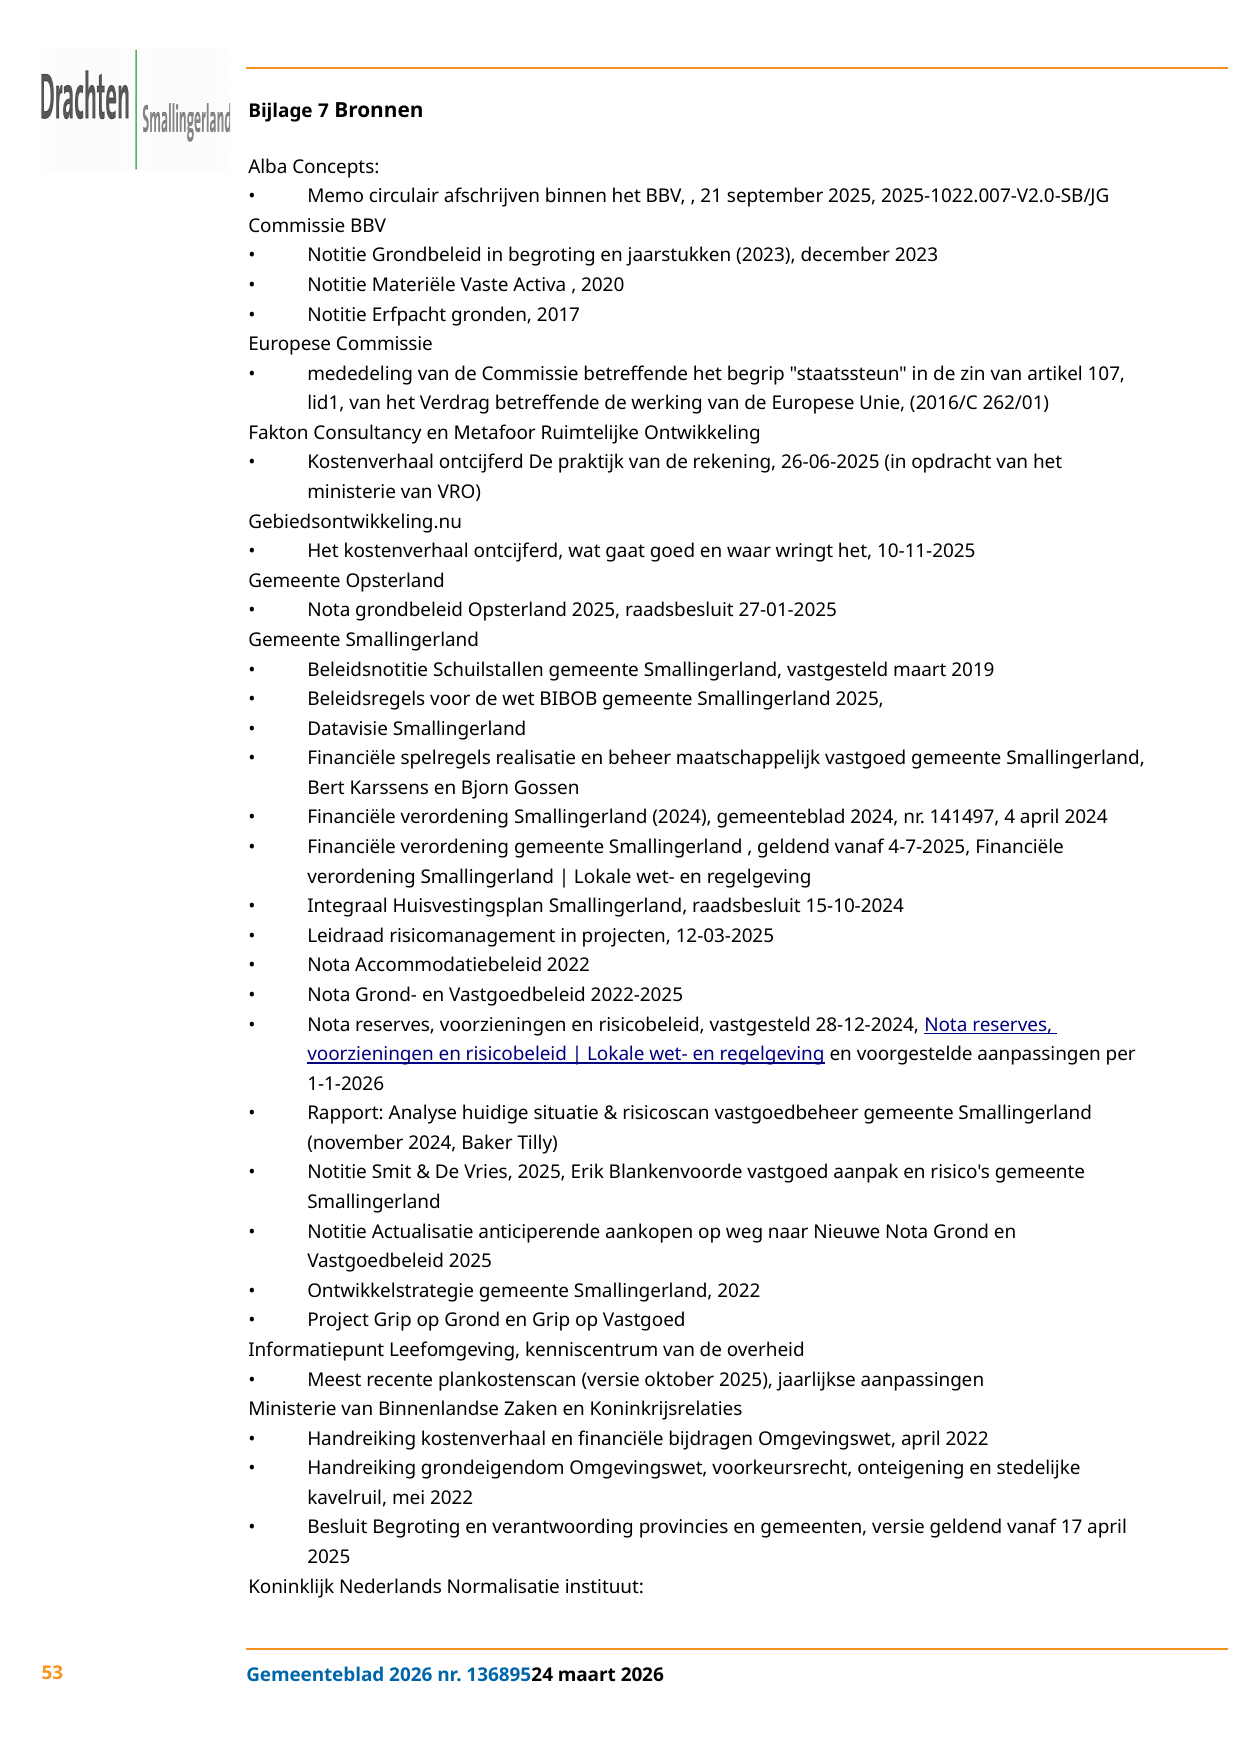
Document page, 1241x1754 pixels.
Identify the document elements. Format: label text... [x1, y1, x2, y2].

list Rapport: Analyse huidige situatie & risicoscan vastgoedbeheer gemeente Smallingerland (november 2024, Baker Tilly) [248, 1099, 1152, 1155]
list Leidraad risicomanagement in projecten, 12-03-2025 [248, 922, 1152, 948]
list Kostenverhaal ontcijferd De praktijk van de rekening, 26-06-2025 (in opdracht van het ministerie van VRO) [248, 449, 1152, 504]
list Notitie Materiële Vaste Activa , 2020 [248, 271, 1152, 297]
list Meest recente plankostenscan (versie oktober 2025), jaarlijkse aanpassingen [248, 1366, 1152, 1392]
list Nota grondbeleid Opsterland 2025, raadsbesluit 27-01-2025 [248, 597, 1152, 622]
list Ontwikkelstrategie gemeente Smallingerland, 2022 [248, 1277, 1152, 1303]
list Financiële verordening gemeente Smallingerland , geldend vanaf 4-7-2025, Financiële verordening Smallingerland | Lokale wet- en regelgeving [248, 833, 1152, 889]
list Handreiking kostenverhaal en financiële bijdragen Omgevingswet, april 2022 [248, 1425, 1152, 1451]
list Financiële verordening Smallingerland (2024), gemeenteblad 2024, nr. 141497, 4 april 2024 [248, 804, 1152, 829]
list Beleidsnotitie Schuilstallen gemeente Smallingerland, vastgesteld maart 2019 [248, 656, 1152, 682]
list Notitie Smit & De Vries, 2025, Erik Blankenvoorde vastgoed aanpak en risico's gemeente Smallingerland [248, 1159, 1152, 1214]
list Financiële spelregels realisatie en beheer maatschappelijk vastgoed gemeente Smallingerland, Bert Karssens en Bjorn Gossen [248, 744, 1152, 800]
text Informatiepunt Leefomgeving, kenniscentrum van de overheid [248, 1336, 1152, 1362]
list Beleidsregels voor de wet BIBOB gemeente Smallingerland 2025, [248, 685, 1152, 711]
list Notitie Erfpacht gronden, 2017 [248, 301, 1152, 327]
text Commissie BBV [248, 212, 1152, 238]
list Notitie Actualisatie anticiperende aankopen op weg naar Nieuwe Nota Grond en Vastgoedbeleid 2025 [248, 1218, 1152, 1273]
text Alba Concepts: [248, 153, 1152, 179]
list Nota reserves, voorzieningen en risicobeleid, vastgesteld 28-12-2024, Nota reserves, voorzieningen en risicobeleid | Lokale wet- en regelgeving en voorgestelde aanpassingen per 1-1-2026 [248, 1011, 1152, 1096]
list Memo circulair afschrijven binnen het BBV, , 21 september 2025, 2025-1022.007-V2.0-SB/JG [248, 182, 1152, 208]
list mededeling van de Commissie betreffende het begrip "staatssteun" in de zin van artikel 107, lid1, van het Verdrag betreffende de werking van de Europese Unie, (2016/C 262/01) [248, 360, 1152, 415]
list Handreiking grondeigendom Omgevingswet, voorkeursrecht, onteigening en stedelijke kavelruil, mei 2022 [248, 1454, 1152, 1510]
list Nota Grond- en Vastgoedbeleid 2022-2025 [248, 981, 1152, 1007]
list Project Grip op Grond en Grip op Vastgoed [248, 1307, 1152, 1332]
list Nota Accommodatiebeleid 2022 [248, 952, 1152, 977]
text Bijlage 7 Bronnen [248, 95, 1152, 123]
text Fakton Consultancy en Metafoor Ruimtelijke Ontwikkeling [248, 419, 1152, 445]
list Integraal Huisvestingsplan Smallingerland, raadsbesluit 15-10-2024 [248, 892, 1152, 918]
picture [41, 47, 231, 172]
text Gebiedsontwikkeling.nu [248, 508, 1152, 534]
list Datavisie Smallingerland [248, 715, 1152, 741]
text Gemeente Opsterland [248, 567, 1152, 593]
list Het kostenverhaal ontcijferd, wat gaat goed en waar wringt het, 10-11-2025 [248, 537, 1152, 563]
text Ministerie van Binnenlandse Zaken en Koninkrijsrelaties [248, 1395, 1152, 1421]
text Europese Commissie [248, 330, 1152, 356]
text Koninklijk Nederlands Normalisatie instituut: [248, 1573, 1152, 1599]
text Gemeente Smallingerland [248, 626, 1152, 652]
list Besluit Begroting en verantwoording provincies en gemeenten, versie geldend vanaf 17 april 2025 [248, 1514, 1152, 1569]
list Notitie Grondbeleid in begroting en jaarstukken (2023), december 2023 [248, 242, 1152, 267]
